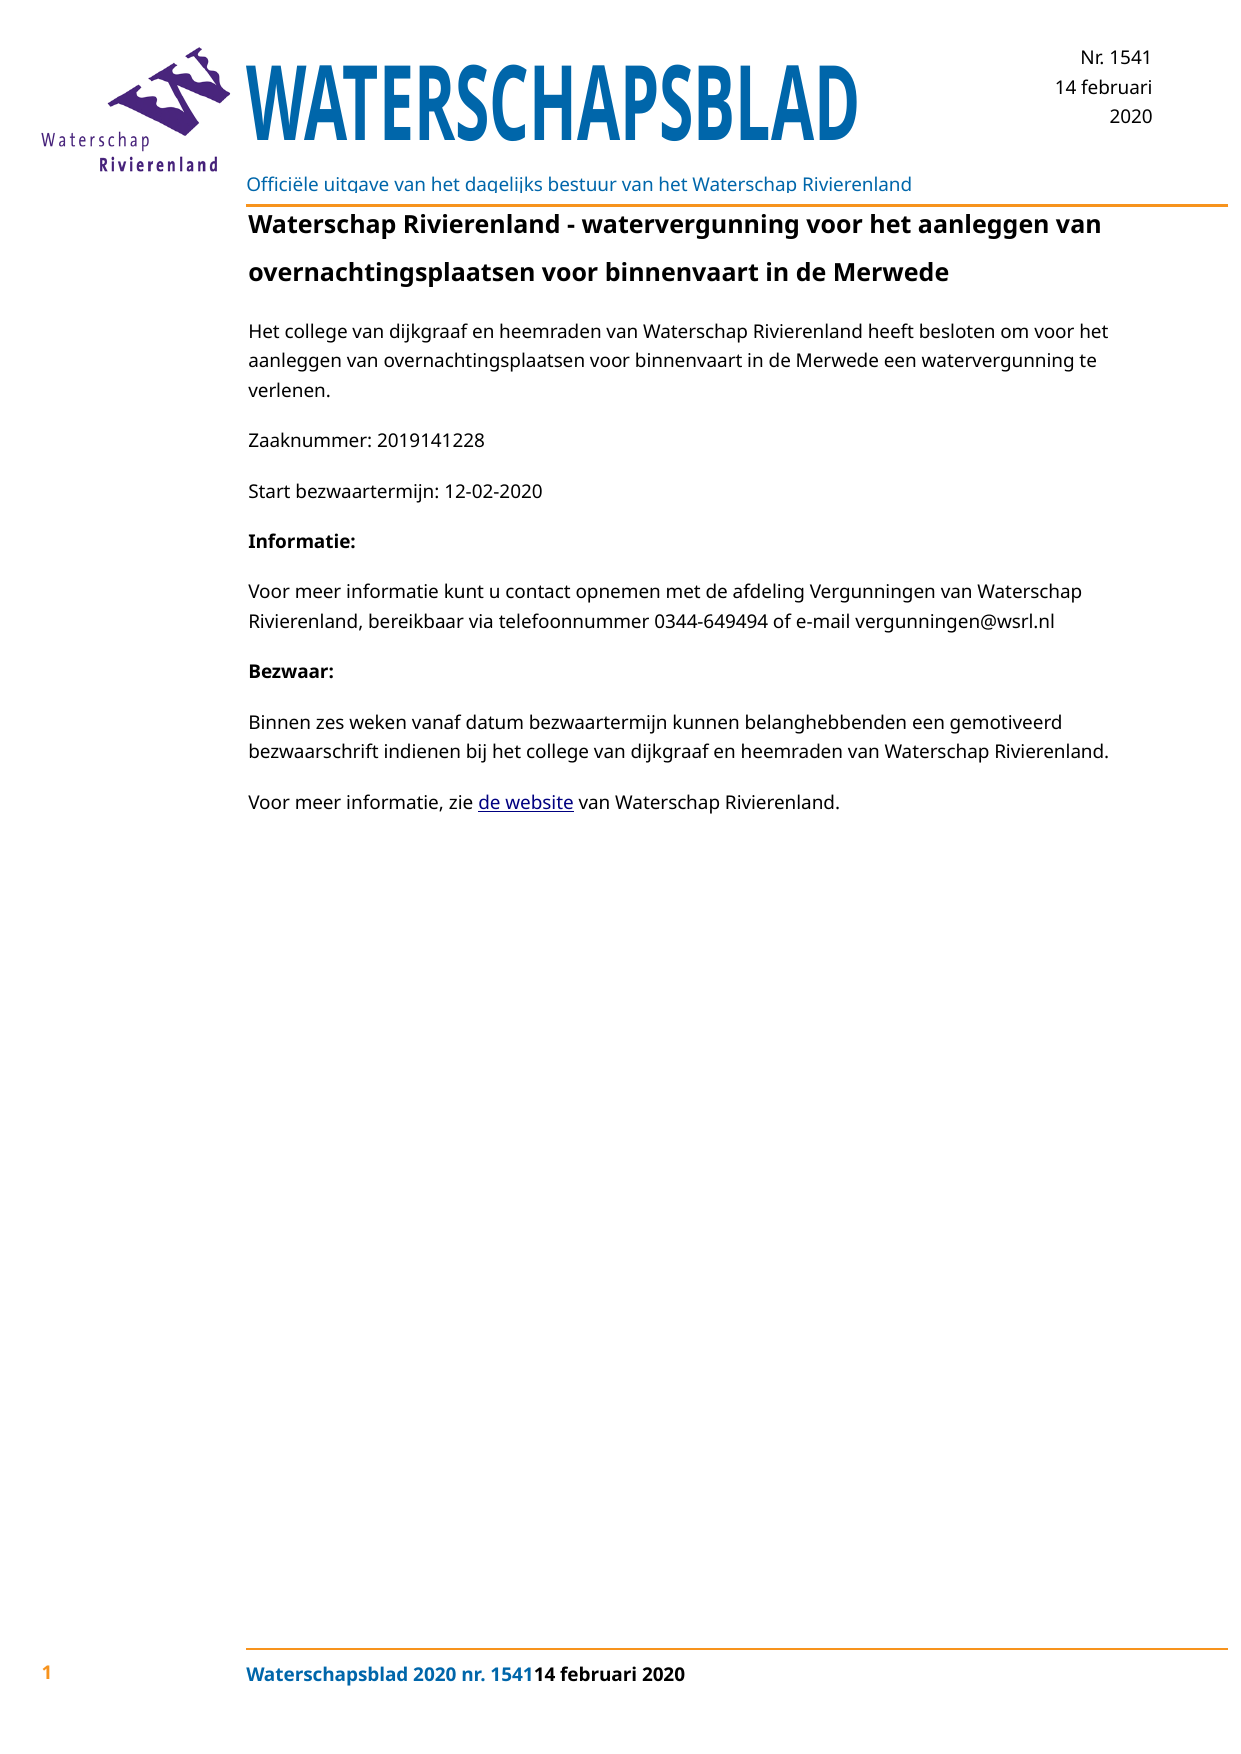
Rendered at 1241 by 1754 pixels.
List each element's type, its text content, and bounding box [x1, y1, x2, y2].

text Zaaknummer: 2019141228 [248, 427, 1152, 453]
text Voor meer informatie, zie de website van Waterschap Rivierenland. [248, 789, 1152, 815]
text Start bezwaartermijn: 12-02-2020 [248, 478, 1152, 504]
text Binnen zes weken vanaf datum bezwaartermijn kunnen belanghebbenden een gemotiveerd bezwaarschrift indienen bij het college van dijkgraaf en heemraden van Waterschap Rivierenland. [248, 709, 1152, 764]
text Het college van dijkgraaf en heemraden van Waterschap Rivierenland heeft besloten om voor het aanleggen van overnachtingsplaatsen voor binnenvaart in de Merwede een watervergunning te verlenen. [248, 318, 1152, 403]
picture [41, 47, 231, 172]
text Waterschap Rivierenland - watervergunning voor het aanleggen van overnachtingsplaatsen voor binnenvaart in de Merwede [248, 207, 1152, 288]
text Informatie: [248, 528, 1152, 554]
text Voor meer informatie kunt u contact opnemen met de afdeling Vergunningen van Waterschap Rivierenland, bereikbaar via telefoonnummer 0344-649494 of e-mail vergunningen@wsrl.nl [248, 579, 1152, 634]
text Bezwaar: [248, 659, 1152, 684]
